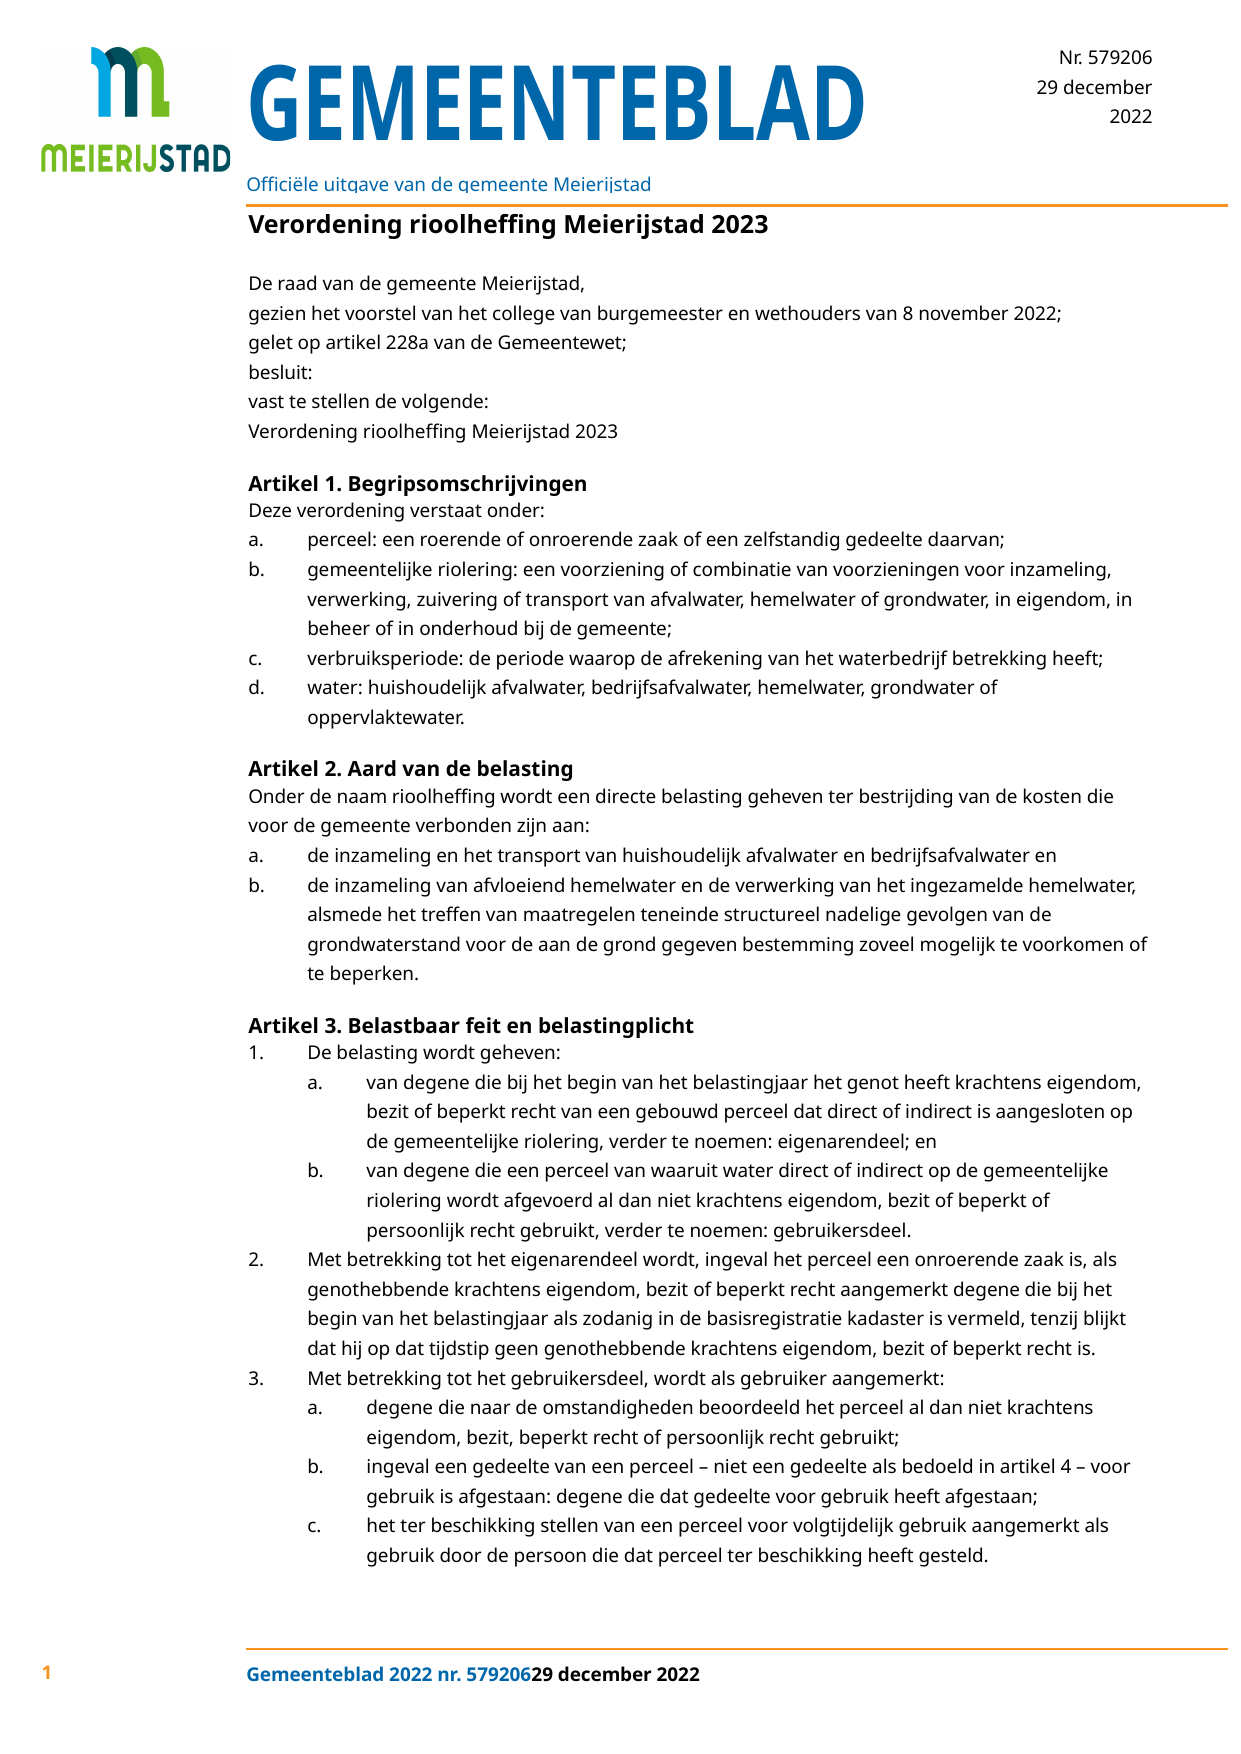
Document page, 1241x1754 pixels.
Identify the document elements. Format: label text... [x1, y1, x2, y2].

list van degene die bij het begin van het belastingjaar het genot heeft krachtens eigendom, bezit of beperkt recht van een gebouwd perceel dat direct of indirect is aangesloten op de gemeentelijke riolering, verder te noemen: eigenarendeel; en [307, 1069, 1152, 1154]
text Verordening rioolheffing Meierijstad 2023 [248, 418, 1152, 444]
list gemeentelijke riolering: een voorziening of combinatie van voorzieningen voor inzameling, verwerking, zuivering of transport van afvalwater, hemelwater of grondwater, in eigendom, in beheer of in onderhoud bij de gemeente; [248, 556, 1152, 641]
list water: huishoudelijk afvalwater, bedrijfsafvalwater, hemelwater, grondwater of oppervlaktewater. [248, 674, 1152, 730]
list van degene die een perceel van waaruit water direct of indirect op de gemeentelijke riolering wordt afgevoerd al dan niet krachtens eigendom, bezit of beperkt of persoonlijk recht gebruikt, verder te noemen: gebruikersdeel. [307, 1158, 1152, 1243]
list verbruiksperiode: de periode waarop de afrekening van het waterbedrijf betrekking heeft; [248, 645, 1152, 671]
list ingeval een gedeelte van een perceel – niet een gedeelte als bedoeld in artikel 4 – voor gebruik is afgestaan: degene die dat gedeelte voor gebruik heeft afgestaan; [307, 1453, 1152, 1509]
list De belasting wordt geheven: [248, 1039, 1152, 1065]
text besluit: [248, 359, 1152, 385]
text Artikel 1. Begripsomschrijvingen [248, 469, 1152, 497]
text Artikel 2. Aard van de belasting [248, 754, 1152, 783]
text vast te stellen de volgende: [248, 389, 1152, 414]
list de inzameling en het transport van huishoudelijk afvalwater en bedrijfsafvalwater en [248, 842, 1152, 868]
list perceel: een roerende of onroerende zaak of een zelfstandig gedeelte daarvan; [248, 527, 1152, 552]
text Deze verordening verstaat onder: [248, 497, 1152, 523]
text Onder de naam rioolheffing wordt een directe belasting geheven ter bestrijding van de kosten die voor de gemeente verbonden zijn aan: [248, 783, 1152, 838]
picture [41, 47, 231, 172]
list het ter beschikking stellen van een perceel voor volgtijdelijk gebruik aangemerkt als gebruik door de persoon die dat perceel ter beschikking heeft gesteld. [307, 1513, 1152, 1568]
text gelet op artikel 228a van de Gemeentewet; [248, 329, 1152, 355]
list degene die naar de omstandigheden beoordeeld het perceel al dan niet krachtens eigendom, bezit, beperkt recht of persoonlijk recht gebruikt; [307, 1394, 1152, 1450]
text gezien het voorstel van het college van burgemeester en wethouders van 8 november 2022; [248, 300, 1152, 326]
text De raad van de gemeente Meierijstad, [248, 270, 1152, 296]
list de inzameling van afvloeiend hemelwater en de verwerking van het ingezamelde hemelwater, alsmede het treffen van maatregelen teneinde structureel nadelige gevolgen van de grondwaterstand voor de aan de grond gegeven bestemming zoveel mogelijk te voorkomen of te beperken. [248, 872, 1152, 986]
list Met betrekking tot het gebruikersdeel, wordt als gebruiker aangemerkt: [248, 1365, 1152, 1391]
text Artikel 3. Belastbaar feit en belastingplicht [248, 1011, 1152, 1039]
list Met betrekking tot het eigenarendeel wordt, ingeval het perceel een onroerende zaak is, als genothebbende krachtens eigendom, bezit of beperkt recht aangemerkt degene die bij het begin van het belastingjaar als zodanig in de basisregistratie kadaster is vermeld, tenzij blijkt dat hij op dat tijdstip geen genothebbende krachtens eigendom, bezit of beperkt recht is. [248, 1246, 1152, 1361]
text Verordening rioolheffing Meierijstad 2023 [248, 207, 1152, 241]
